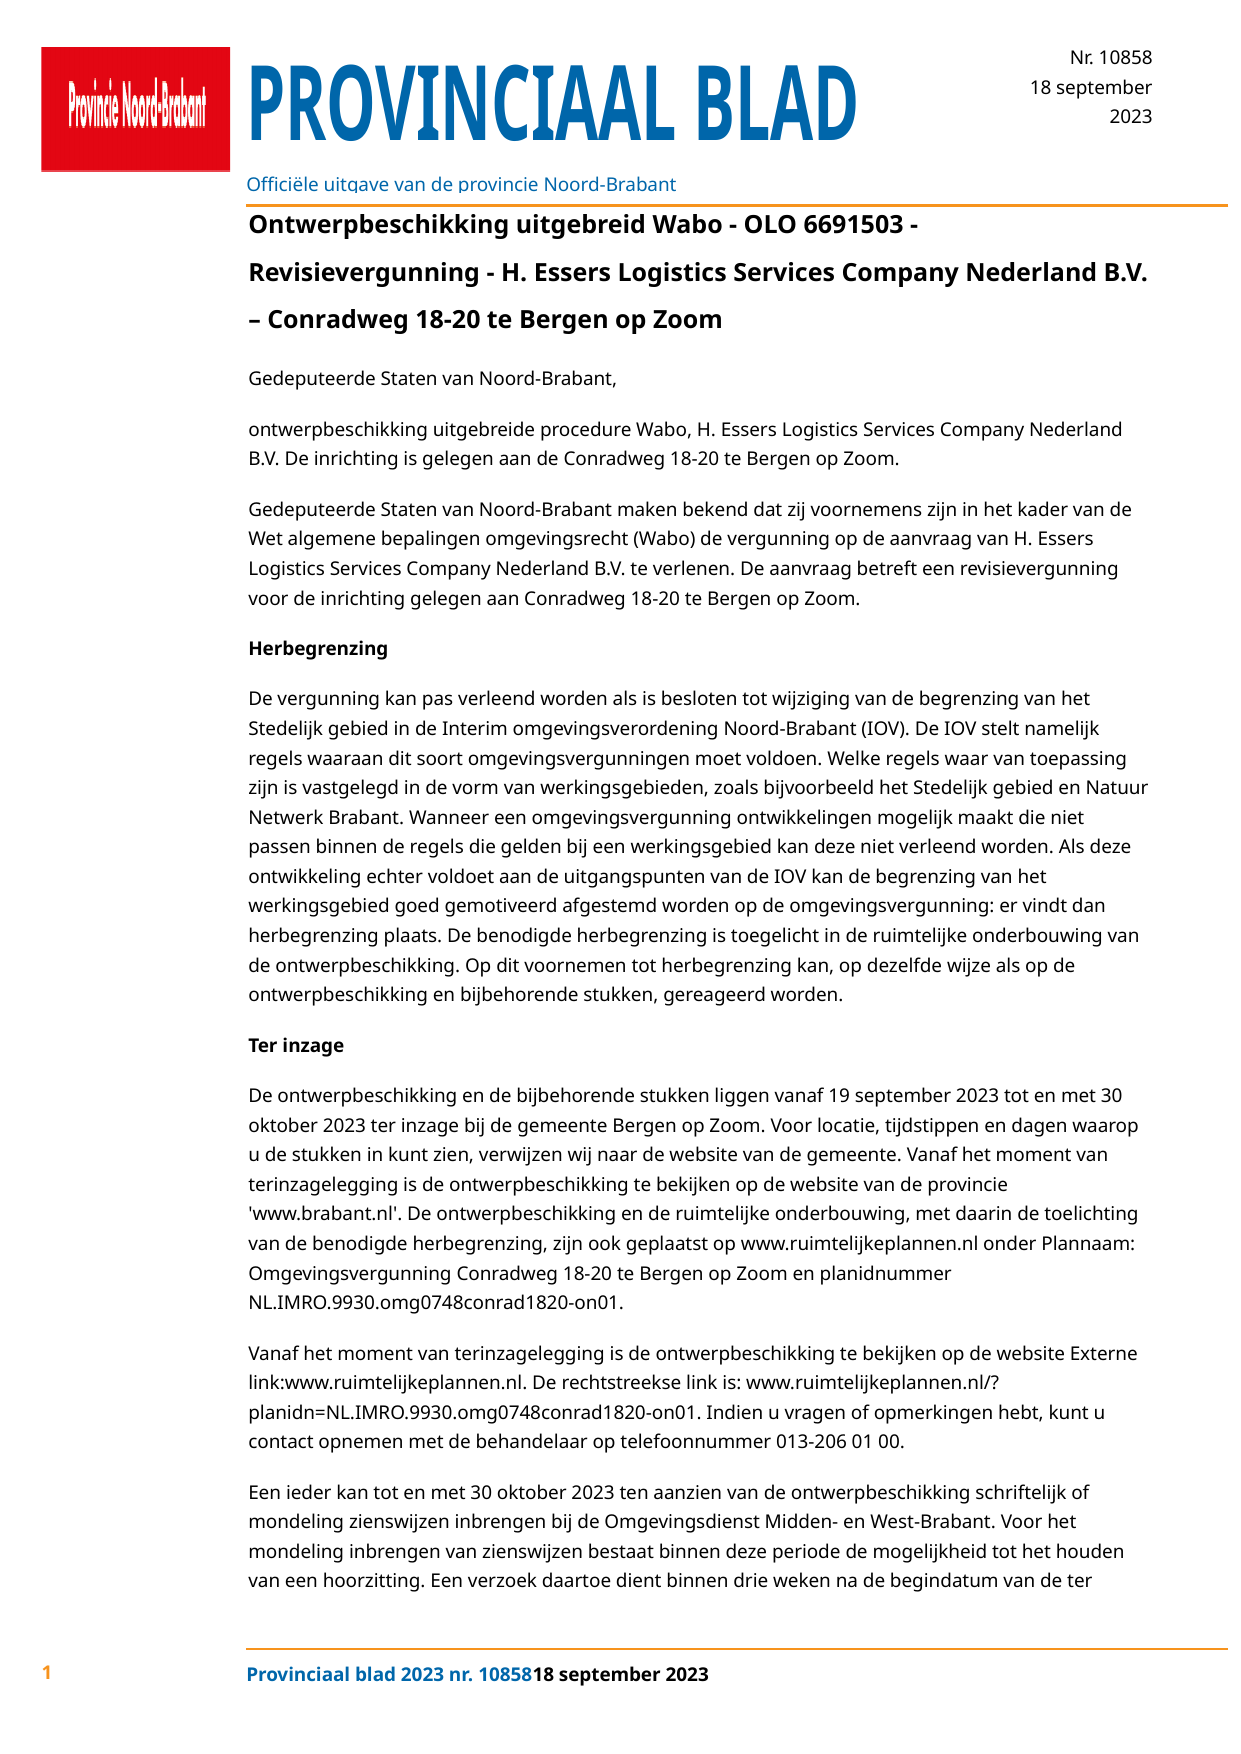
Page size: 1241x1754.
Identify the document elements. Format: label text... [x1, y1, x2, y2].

text Herbegrenzing [248, 635, 1152, 661]
text Ontwerpbeschikking uitgebreid Wabo - OLO 6691503 - Revisievergunning - H. Essers Logistics Services Company Nederland B.V. – Conradweg 18-20 te Bergen op Zoom [248, 207, 1152, 336]
text Gedeputeerde Staten van Noord-Brabant, [248, 366, 1152, 391]
picture [41, 47, 231, 172]
text ontwerpbeschikking uitgebreide procedure Wabo, H. Essers Logistics Services Company Nederland B.V. De inrichting is gelegen aan de Conradweg 18-20 te Bergen op Zoom. [248, 416, 1152, 471]
text Vanaf het moment van terinzagelegging is de ontwerpbeschikking te bekijken op de website Externe link:www.ruimtelijkeplannen.nl. De rechtstreekse link is: www.ruimtelijkeplannen.nl/?planidn=NL.IMRO.9930.omg0748conrad1820-on01. Indien u vragen of opmerkingen hebt, kunt u contact opnemen met de behandelaar op telefoonnummer 013-206 01 00. [248, 1340, 1152, 1454]
text Gedeputeerde Staten van Noord-Brabant maken bekend dat zij voornemens zijn in het kader van de Wet algemene bepalingen omgevingsrecht (Wabo) de vergunning op de aanvraag van H. Essers Logistics Services Company Nederland B.V. te verlenen. De aanvraag betreft een revisievergunning voor de inrichting gelegen aan Conradweg 18-20 te Bergen op Zoom. [248, 496, 1152, 610]
text De vergunning kan pas verleend worden als is besloten tot wijziging van de begrenzing van het Stedelijk gebied in de Interim omgevingsverordening Noord-Brabant (IOV). De IOV stelt namelijk regels waaraan dit soort omgevingsvergunningen moet voldoen. Welke regels waar van toepassing zijn is vastgelegd in de vorm van werkingsgebieden, zoals bijvoorbeeld het Stedelijk gebied en Natuur Netwerk Brabant. Wanneer een omgevingsvergunning ontwikkelingen mogelijk maakt die niet passen binnen de regels die gelden bij een werkingsgebied kan deze niet verleend worden. Als deze ontwikkeling echter voldoet aan de uitgangspunten van de IOV kan de begrenzing van het werkingsgebied goed gemotiveerd afgestemd worden op de omgevingsvergunning: er vindt dan herbegrenzing plaats. De benodigde herbegrenzing is toegelicht in de ruimtelijke onderbouwing van de ontwerpbeschikking. Op dit voornemen tot herbegrenzing kan, op dezelfde wijze als op de ontwerpbeschikking en bijbehorende stukken, gereageerd worden. [248, 686, 1152, 1007]
text De ontwerpbeschikking en de bijbehorende stukken liggen vanaf 19 september 2023 tot en met 30 oktober 2023 ter inzage bij de gemeente Bergen op Zoom. Voor locatie, tijdstippen en dagen waarop u de stukken in kunt zien, verwijzen wij naar de website van de gemeente. Vanaf het moment van terinzagelegging is de ontwerpbeschikking te bekijken op de website van de provincie 'www.brabant.nl'. De ontwerpbeschikking en de ruimtelijke onderbouwing, met daarin de toelichting van de benodigde herbegrenzing, zijn ook geplaatst op www.ruimtelijkeplannen.nl onder Plannaam: Omgevingsvergunning Conradweg 18-20 te Bergen op Zoom en planidnummer NL.IMRO.9930.omg0748conrad1820-on01. [248, 1082, 1152, 1315]
text Een ieder kan tot en met 30 oktober 2023 ten aanzien van de ontwerpbeschikking schriftelijk of mondeling zienswijzen inbrengen bij de Omgevingsdienst Midden- en West-Brabant. Voor het mondeling inbrengen van zienswijzen bestaat binnen deze periode de mogelijkheid tot het houden van een hoorzitting. Een verzoek daartoe dient binnen drie weken na de begindatum van de ter [248, 1479, 1152, 1593]
text Ter inzage [248, 1032, 1152, 1057]
